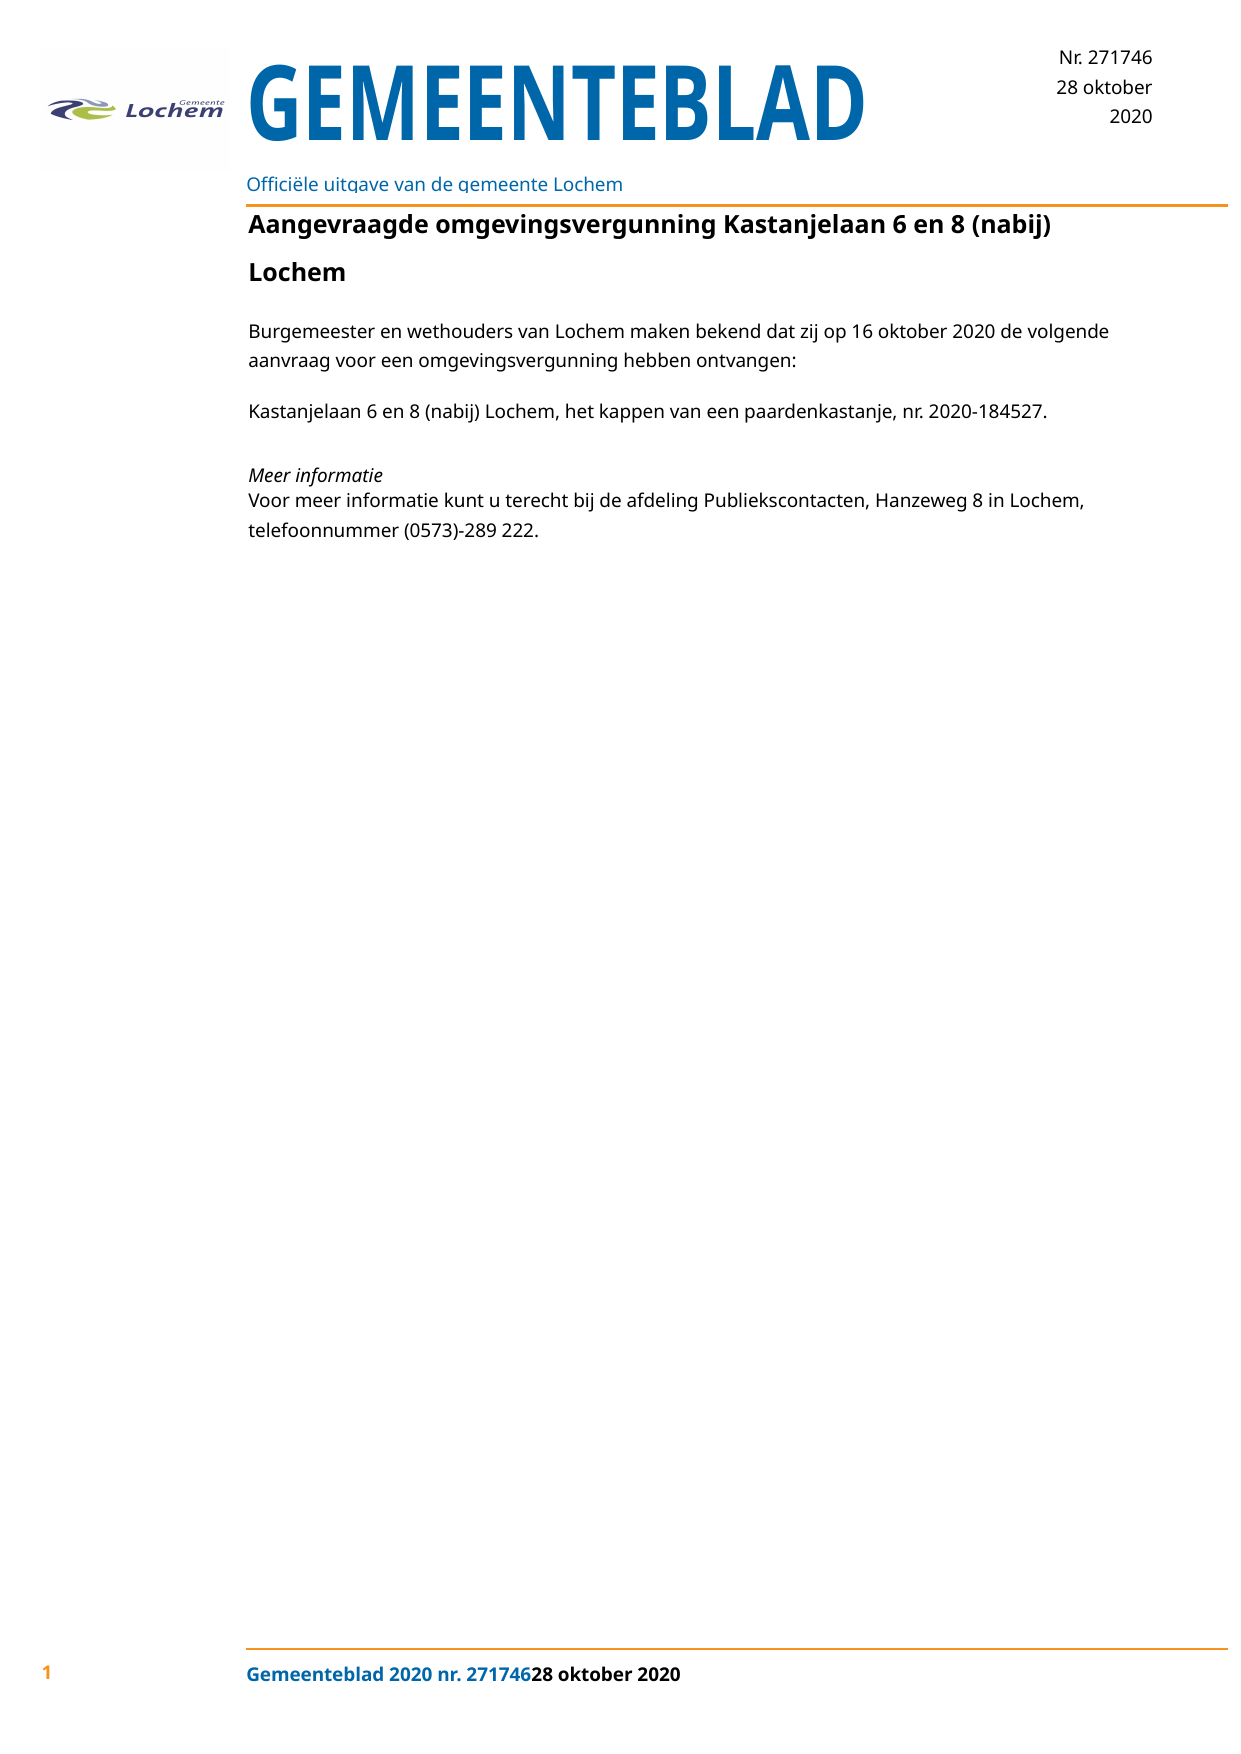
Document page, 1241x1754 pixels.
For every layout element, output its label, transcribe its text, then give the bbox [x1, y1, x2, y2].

text Voor meer informatie kunt u terecht bij de afdeling Publiekscontacten, Hanzeweg 8 in Lochem, telefoonnummer (0573)-289 222. [248, 488, 1152, 543]
text Burgemeester en wethouders van Lochem maken bekend dat zij op 16 oktober 2020 de volgende aanvraag voor een omgevingsvergunning hebben ontvangen: [248, 318, 1152, 373]
text Aangevraagde omgevingsvergunning Kastanjelaan 6 en 8 (nabij) Lochem [248, 207, 1152, 288]
text Meer informatie [248, 462, 1152, 488]
text Kastanjelaan 6 en 8 (nabij) Lochem, het kappen van een paardenkastanje, nr. 2020-184527. [248, 398, 1152, 424]
picture [41, 47, 231, 172]
